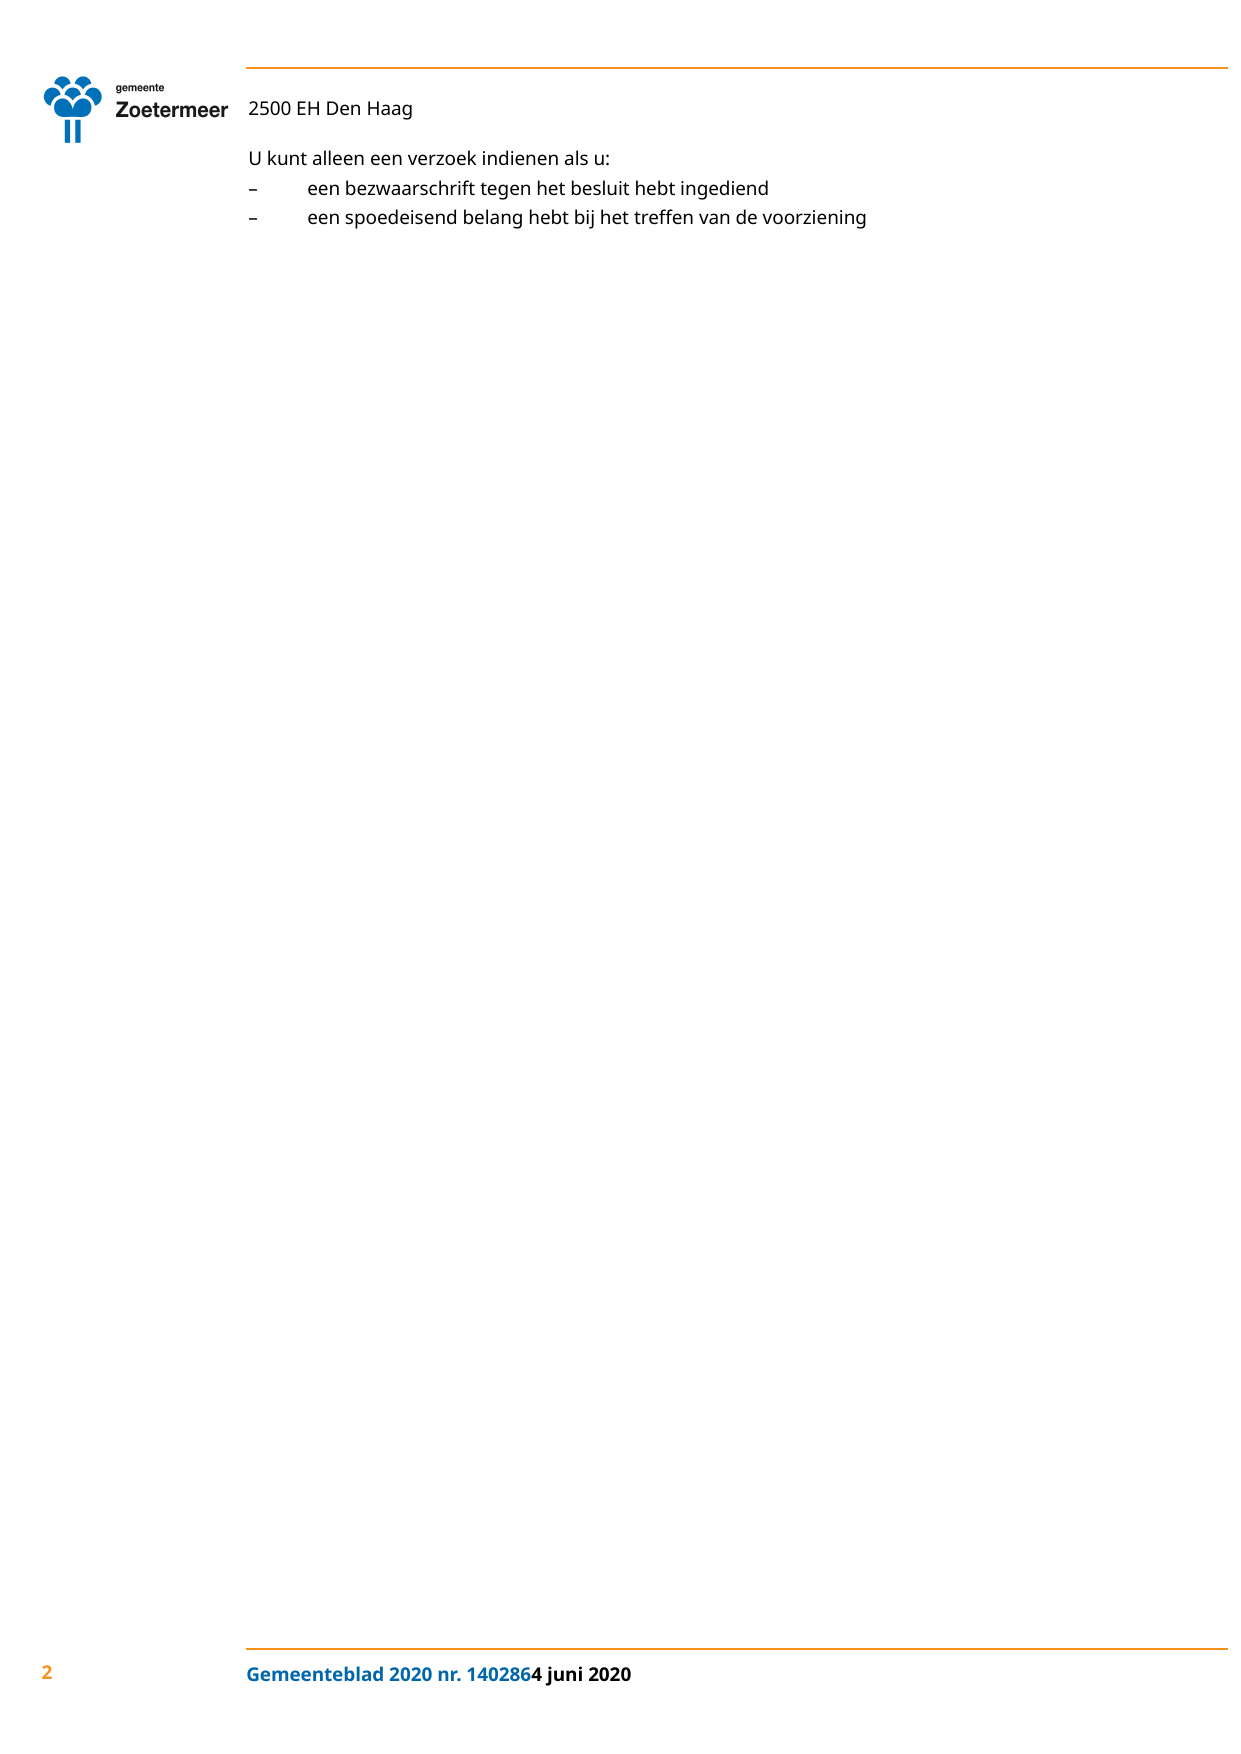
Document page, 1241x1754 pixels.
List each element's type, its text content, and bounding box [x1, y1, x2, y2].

picture [41, 47, 231, 172]
text 2500 EH Den Haag [248, 95, 1152, 121]
list een spoedeisend belang hebt bij het treffen van de voorziening [248, 204, 1152, 230]
text U kunt alleen een verzoek indienen als u: [248, 145, 1152, 171]
list een bezwaarschrift tegen het besluit hebt ingediend [248, 175, 1152, 201]
